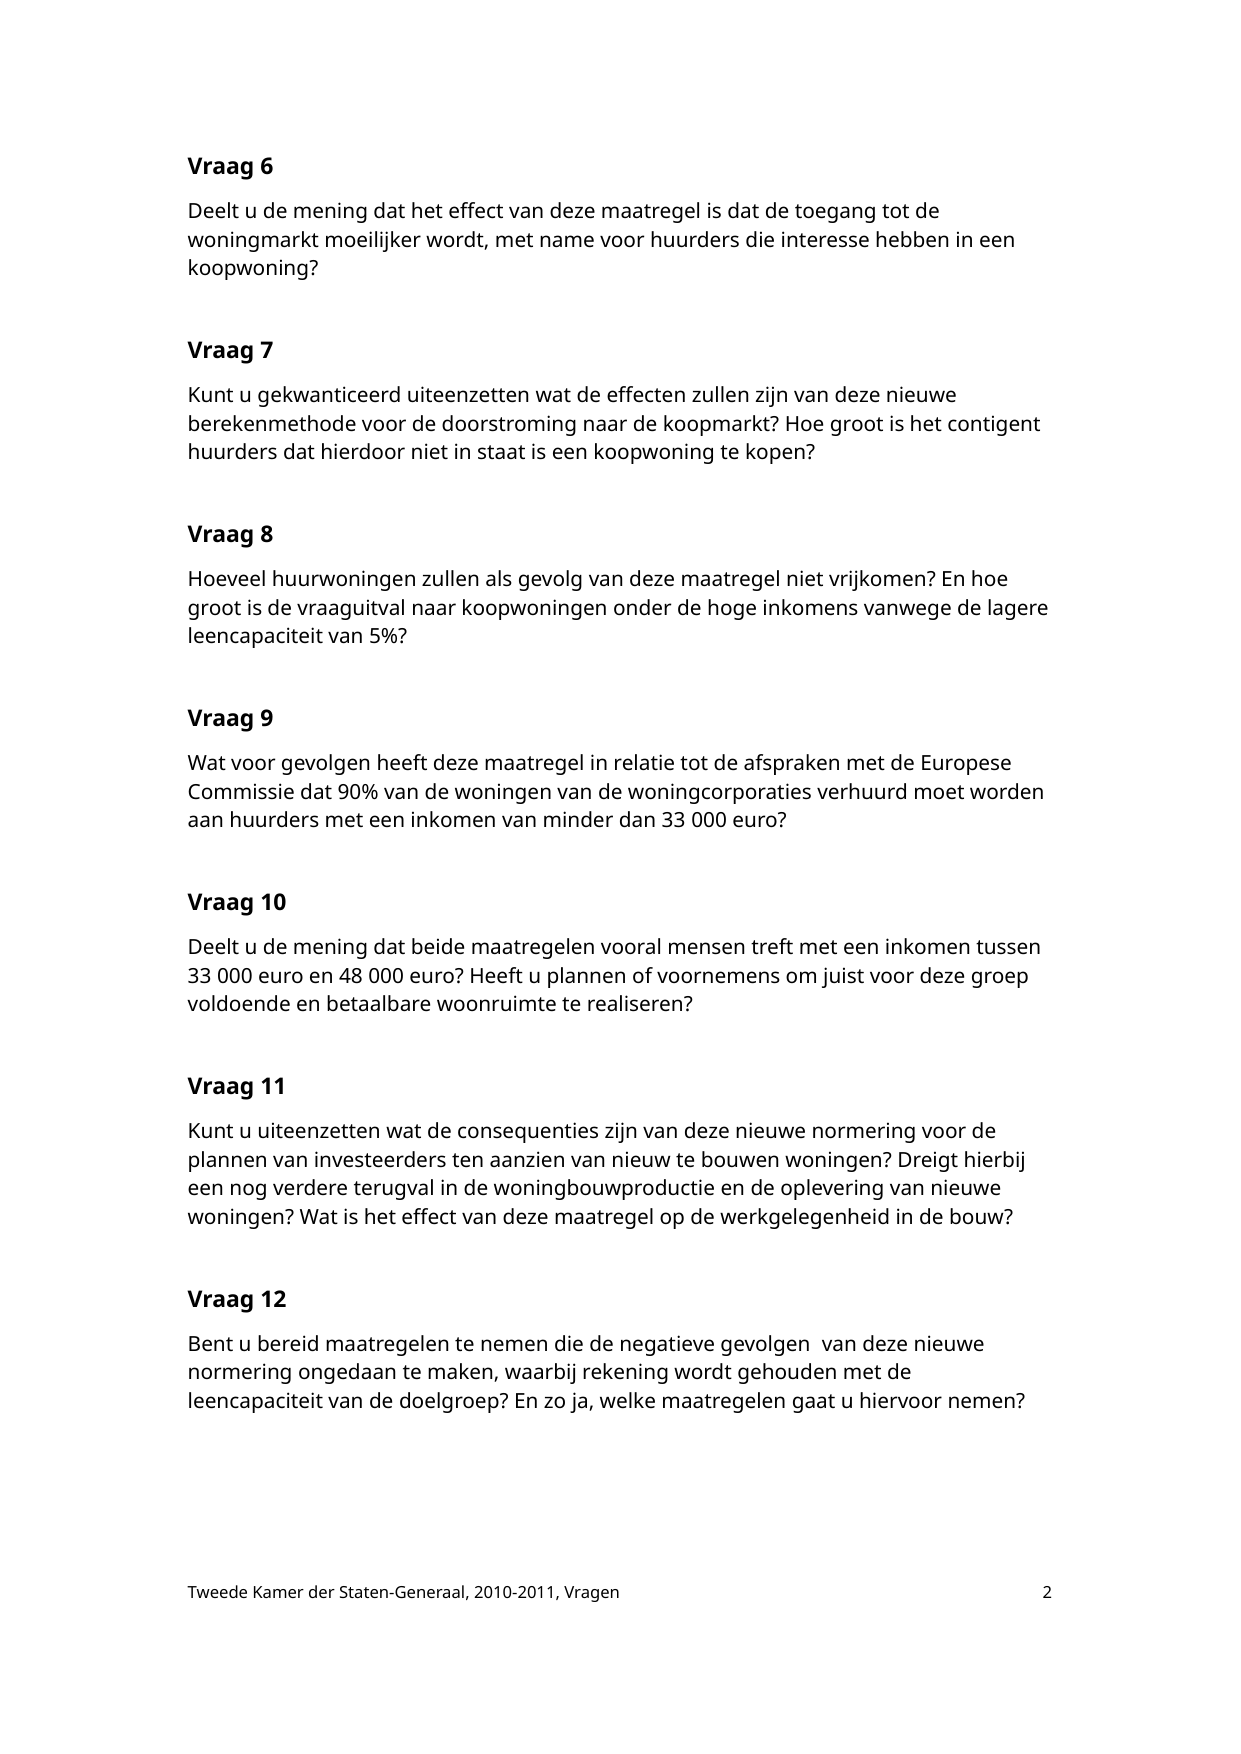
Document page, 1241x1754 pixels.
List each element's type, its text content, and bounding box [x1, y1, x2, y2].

subtitle Vraag 9 [187, 702, 1053, 733]
text Kunt u uiteenzetten wat de consequenties zijn van deze nieuwe normering voor de plannen van investeerders ten aanzien van nieuw te bouwen woningen? Dreigt hierbij een nog verdere terugval in de woningbouwproductie en de oplevering van nieuwe woningen? Wat is het effect van deze maatregel op de werkgelegenheid in de bouw? [187, 1117, 1053, 1230]
text Deelt u de mening dat beide maatregelen vooral mensen treft met een inkomen tussen 33 000 euro en 48 000 euro? Heeft u plannen of voornemens om juist voor deze groep voldoende en betaalbare woonruimte te realiseren? [187, 932, 1053, 1018]
subtitle Vraag 12 [187, 1283, 1053, 1314]
subtitle Vraag 7 [187, 334, 1053, 365]
subtitle Vraag 10 [187, 886, 1053, 917]
text Deelt u de mening dat het effect van deze maatregel is dat de toegang tot de woningmarkt moeilijker wordt, met name voor huurders die interesse hebben in een koopwoning? [187, 196, 1053, 282]
subtitle Vraag 6 [187, 150, 1053, 181]
text Wat voor gevolgen heeft deze maatregel in relatie tot de afspraken met de Europese Commissie dat 90% van de woningen van de woningcorporaties verhuurd moet worden aan huurders met een inkomen van minder dan 33 000 euro? [187, 748, 1053, 834]
text Hoeveel huurwoningen zullen als gevolg van deze maatregel niet vrijkomen? En hoe groot is de vraaguitval naar koopwoningen onder de hoge inkomens vanwege de lagere leencapaciteit van 5%? [187, 564, 1053, 650]
subtitle Vraag 11 [187, 1070, 1053, 1102]
text Kunt u gekwanticeerd uiteenzetten wat de effecten zullen zijn van deze nieuwe berekenmethode voor de doorstroming naar de koopmarkt? Hoe groot is het contigent huurders dat hierdoor niet in staat is een koopwoning te kopen? [187, 380, 1053, 466]
text Bent u bereid maatregelen te nemen die de negatieve gevolgen van deze nieuwe normering ongedaan te maken, waarbij rekening wordt gehouden met de leencapaciteit van de doelgroep? En zo ja, welke maatregelen gaat u hiervoor nemen? [187, 1329, 1053, 1414]
subtitle Vraag 8 [187, 518, 1053, 549]
